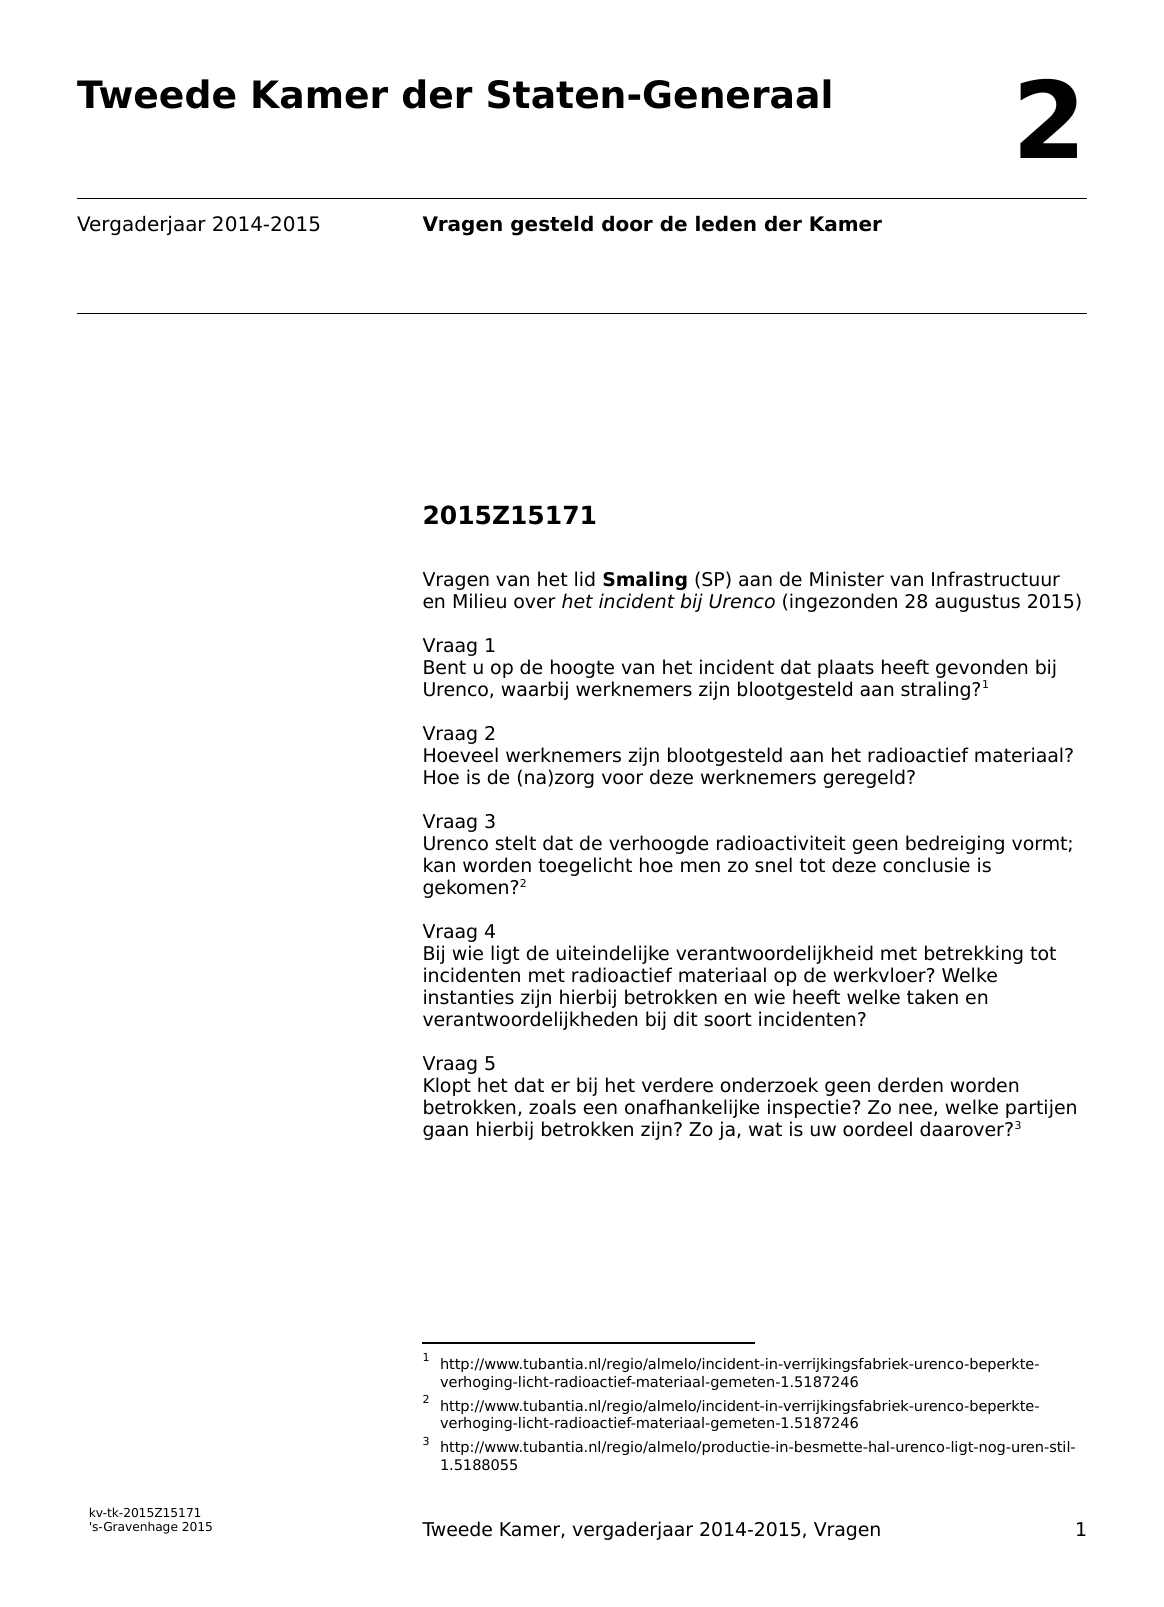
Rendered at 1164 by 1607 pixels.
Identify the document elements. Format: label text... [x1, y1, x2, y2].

text http://www.tubantia.nl/regio/almelo/productie-in-besmette-hal-urenco-ligt-nog-uren-stil-1.5188055 [422, 1435, 1087, 1474]
table_cell Vergaderjaar 2014-2015 [77, 199, 422, 313]
text Klopt het dat er bij het verdere onderzoek geen derden worden betrokken, zoals een onafhankelijke inspectie? Zo nee, welke partijen gaan hierbij betrokken zijn? Zo ja, wat is uw oordeel daarover? [422, 1075, 1087, 1141]
text http://www.tubantia.nl/regio/almelo/incident-in-verrijkingsfabriek-urenco-beperkte-verhoging-licht-radioactief-materiaal-gemeten-1.5187246 [422, 1393, 1087, 1432]
text Vraag 5 [422, 1053, 1087, 1075]
text Vraag 3 [422, 811, 1087, 833]
text 2015Z15171 [422, 501, 1087, 531]
text Urenco stelt dat de verhoogde radioactiviteit geen bedreiging vormt; kan worden toegelicht hoe men zo snel tot deze conclusie is gekomen? [422, 833, 1087, 899]
text http://www.tubantia.nl/regio/almelo/incident-in-verrijkingsfabriek-urenco-beperkte-verhoging-licht-radioactief-materiaal-gemeten-1.5187246 [422, 1352, 1087, 1391]
text Vraag 2 [422, 723, 1087, 745]
text kv-tk-2015Z15171 [88, 1506, 323, 1520]
text Vraag 4 [422, 921, 1087, 943]
table_header Tweede Kamer der Staten-Generaal [77, 59, 886, 198]
text Vraag 1 [422, 635, 1087, 657]
text Bij wie ligt de uiteindelijke verantwoordelijkheid met betrekking tot incidenten met radioactief materiaal op de werkvloer? Welke instanties zijn hierbij betrokken en wie heeft welke taken en verantwoordelijkheden bij dit soort incidenten? [422, 943, 1087, 1031]
table_header 2 [886, 59, 1087, 198]
text 's-Gravenhage 2015 [88, 1520, 323, 1534]
table_cell Vragen gesteld door de leden der Kamer [422, 199, 1087, 313]
text Hoeveel werknemers zijn blootgesteld aan het radioactief materiaal? Hoe is de (na)zorg voor deze werknemers geregeld? [422, 745, 1087, 789]
text Vragen van het lid Smaling (SP) aan de Minister van Infrastructuur en Milieu over het incident bij Urenco (ingezonden 28 augustus 2015) [422, 569, 1087, 613]
text Bent u op de hoogte van het incident dat plaats heeft gevonden bij Urenco, waarbij werknemers zijn blootgesteld aan straling? [422, 657, 1087, 701]
